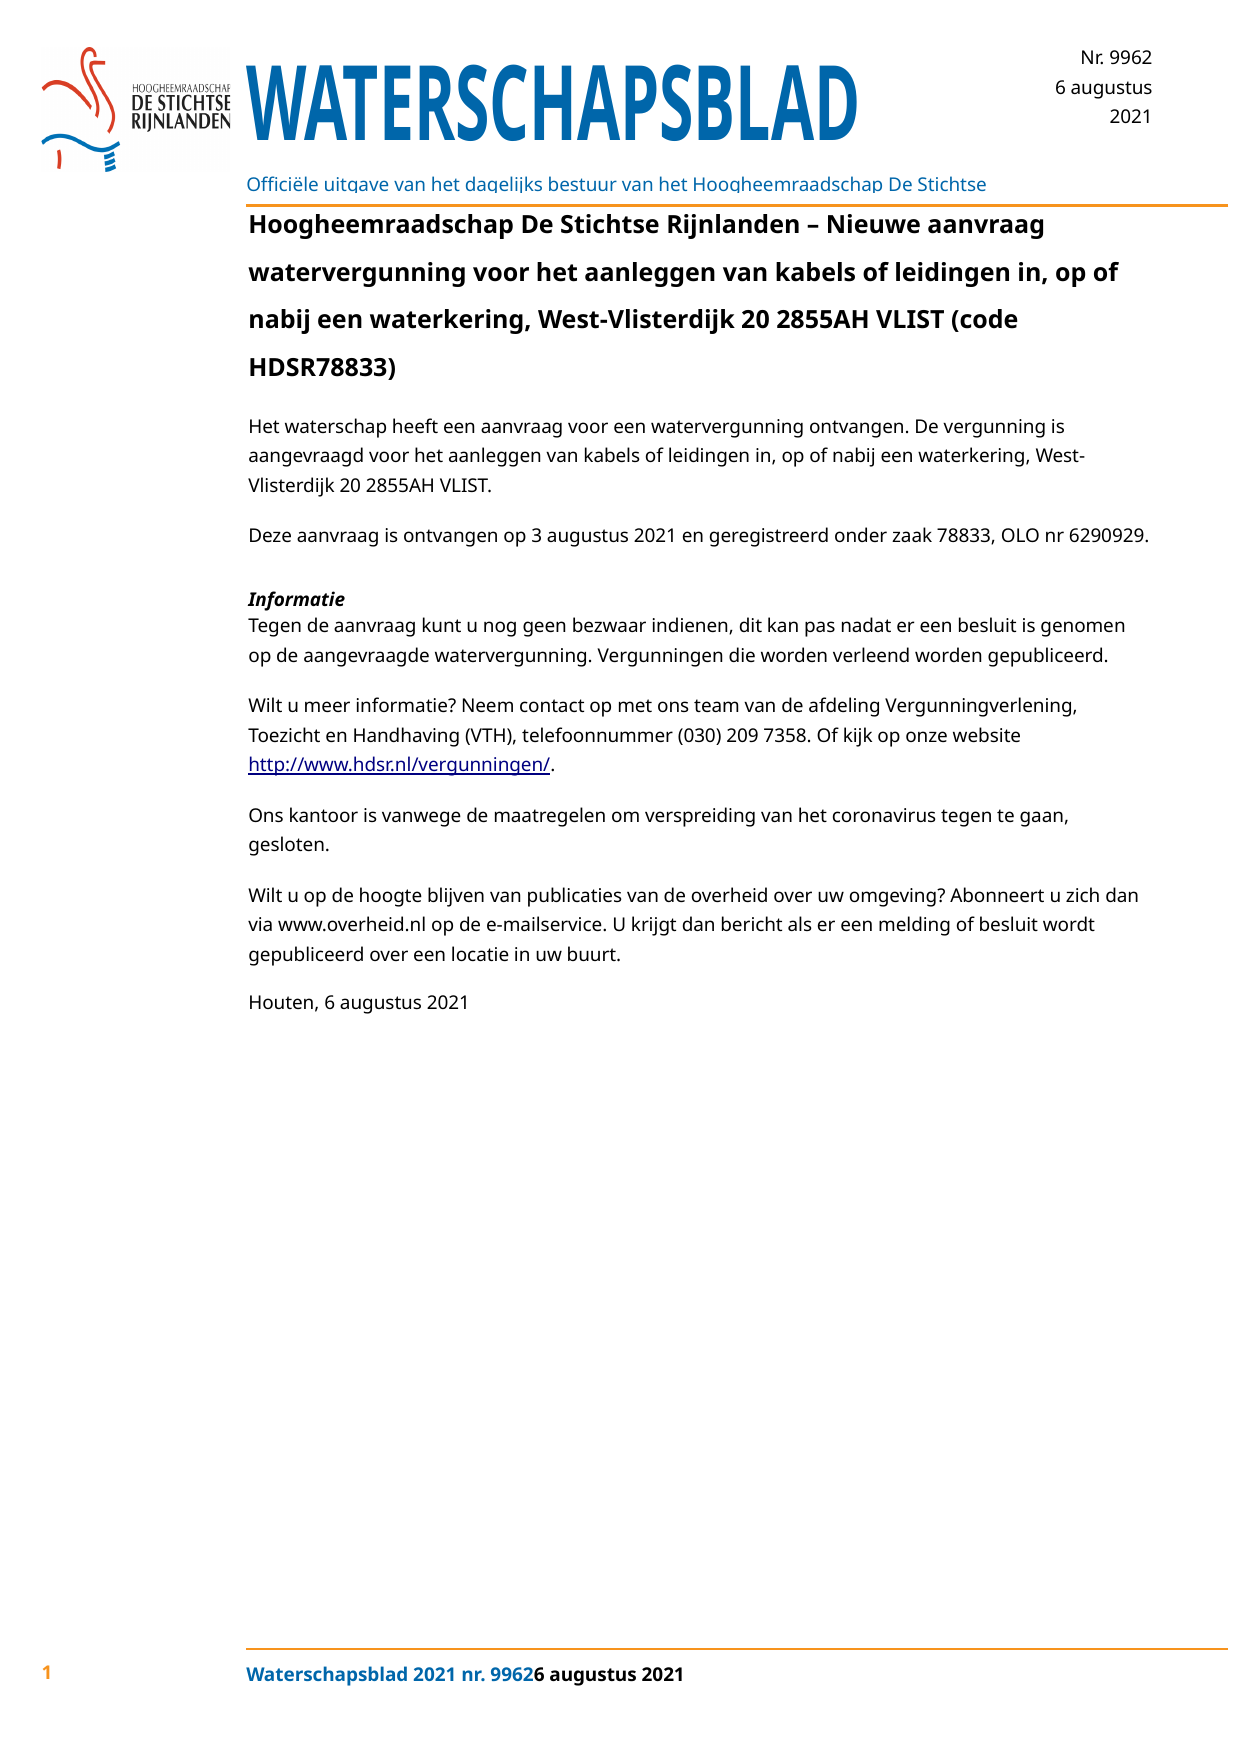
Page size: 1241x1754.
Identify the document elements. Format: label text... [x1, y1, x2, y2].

text Deze aanvraag is ontvangen op 3 augustus 2021 en geregistreerd onder zaak 78833, OLO nr 6290929. [248, 523, 1152, 548]
text Het waterschap heeft een aanvraag voor een watervergunning ontvangen. De vergunning is aangevraagd voor het aanleggen van kabels of leidingen in, op of nabij een waterkering, West-Vlisterdijk 20 2855AH VLIST. [248, 413, 1152, 498]
text Tegen de aanvraag kunt u nog geen bezwaar indienen, dit kan pas nadat er een besluit is genomen op de aangevraagde watervergunning. Vergunningen die worden verleend worden gepubliceerd. [248, 612, 1152, 668]
text Wilt u op de hoogte blijven van publicaties van de overheid over uw omgeving? Abonneert u zich dan via www.overheid.nl op de e-mailservice. U krijgt dan bericht als er een melding of besluit wordt gepubliceerd over een locatie in uw buurt. [248, 882, 1152, 967]
text Informatie [248, 587, 1152, 612]
picture [41, 47, 231, 172]
text Hoogheemraadschap De Stichtse Rijnlanden – Nieuwe aanvraag watervergunning voor het aanleggen van kabels of leidingen in, op of nabij een waterkering, West-Vlisterdijk 20 2855AH VLIST (code HDSR78833) [248, 207, 1152, 384]
text Houten, 6 augustus 2021 [248, 989, 1152, 1015]
text Wilt u meer informatie? Neem contact op met ons team van de afdeling Vergunningverlening, Toezicht en Handhaving (VTH), telefoonnummer (030) 209 7358. Of kijk op onze website http://www.hdsr.nl/vergunningen/. [248, 692, 1152, 777]
text Ons kantoor is vanwege de maatregelen om verspreiding van het coronavirus tegen te gaan, gesloten. [248, 802, 1152, 857]
